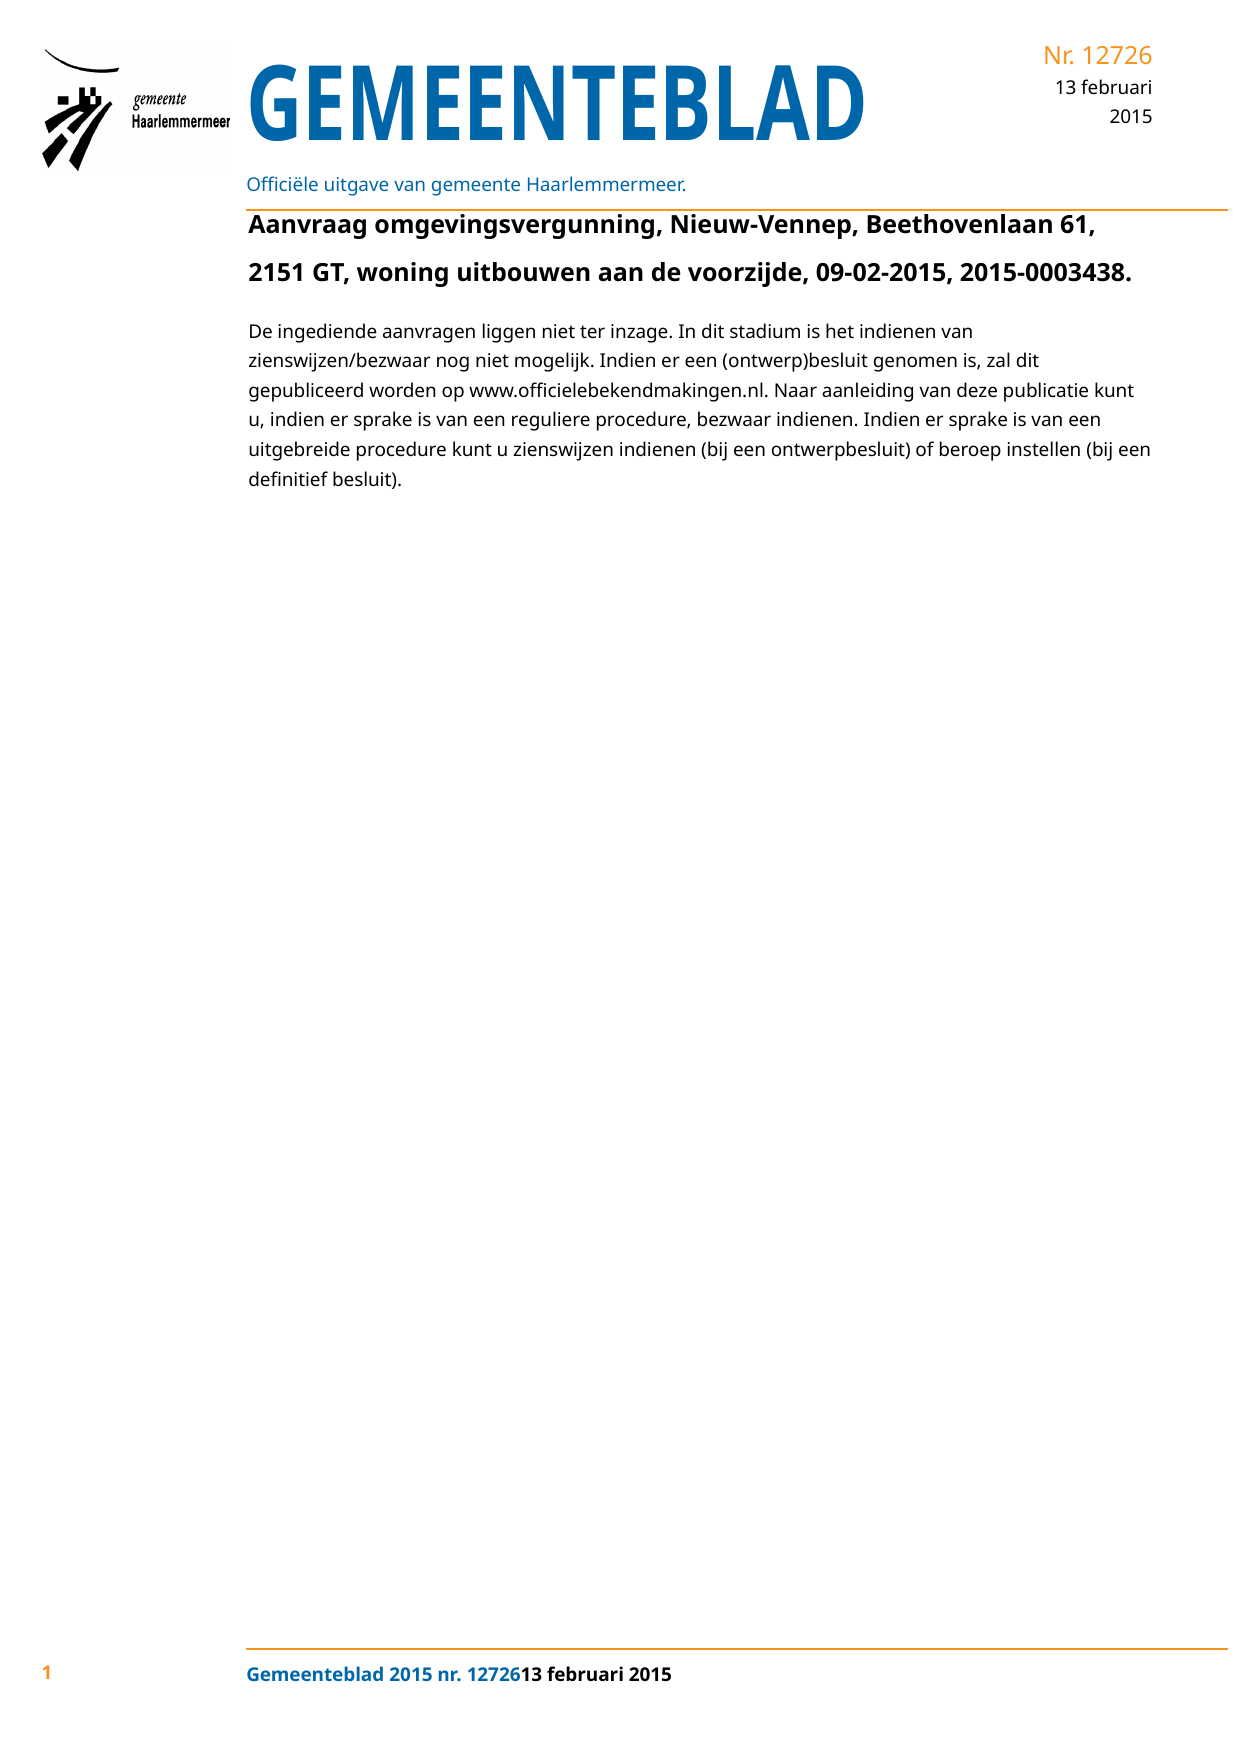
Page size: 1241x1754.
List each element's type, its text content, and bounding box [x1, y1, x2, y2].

picture [41, 47, 231, 172]
text De ingediende aanvragen liggen niet ter inzage. In dit stadium is het indienen van zienswijzen/bezwaar nog niet mogelijk. Indien er een (ontwerp)besluit genomen is, zal dit gepubliceerd worden op www.officielebekendmakingen.nl. Naar aanleiding van deze publicatie kunt u, indien er sprake is van een reguliere procedure, bezwaar indienen. Indien er sprake is van een uitgebreide procedure kunt u zienswijzen indienen (bij een ontwerpbesluit) of beroep instellen (bij een definitief besluit). [248, 318, 1152, 492]
text Aanvraag omgevingsvergunning, Nieuw-Vennep, Beethovenlaan 61, 2151 GT, woning uitbouwen aan de voorzijde, 09-02-2015, 2015-0003438. [248, 211, 1152, 288]
